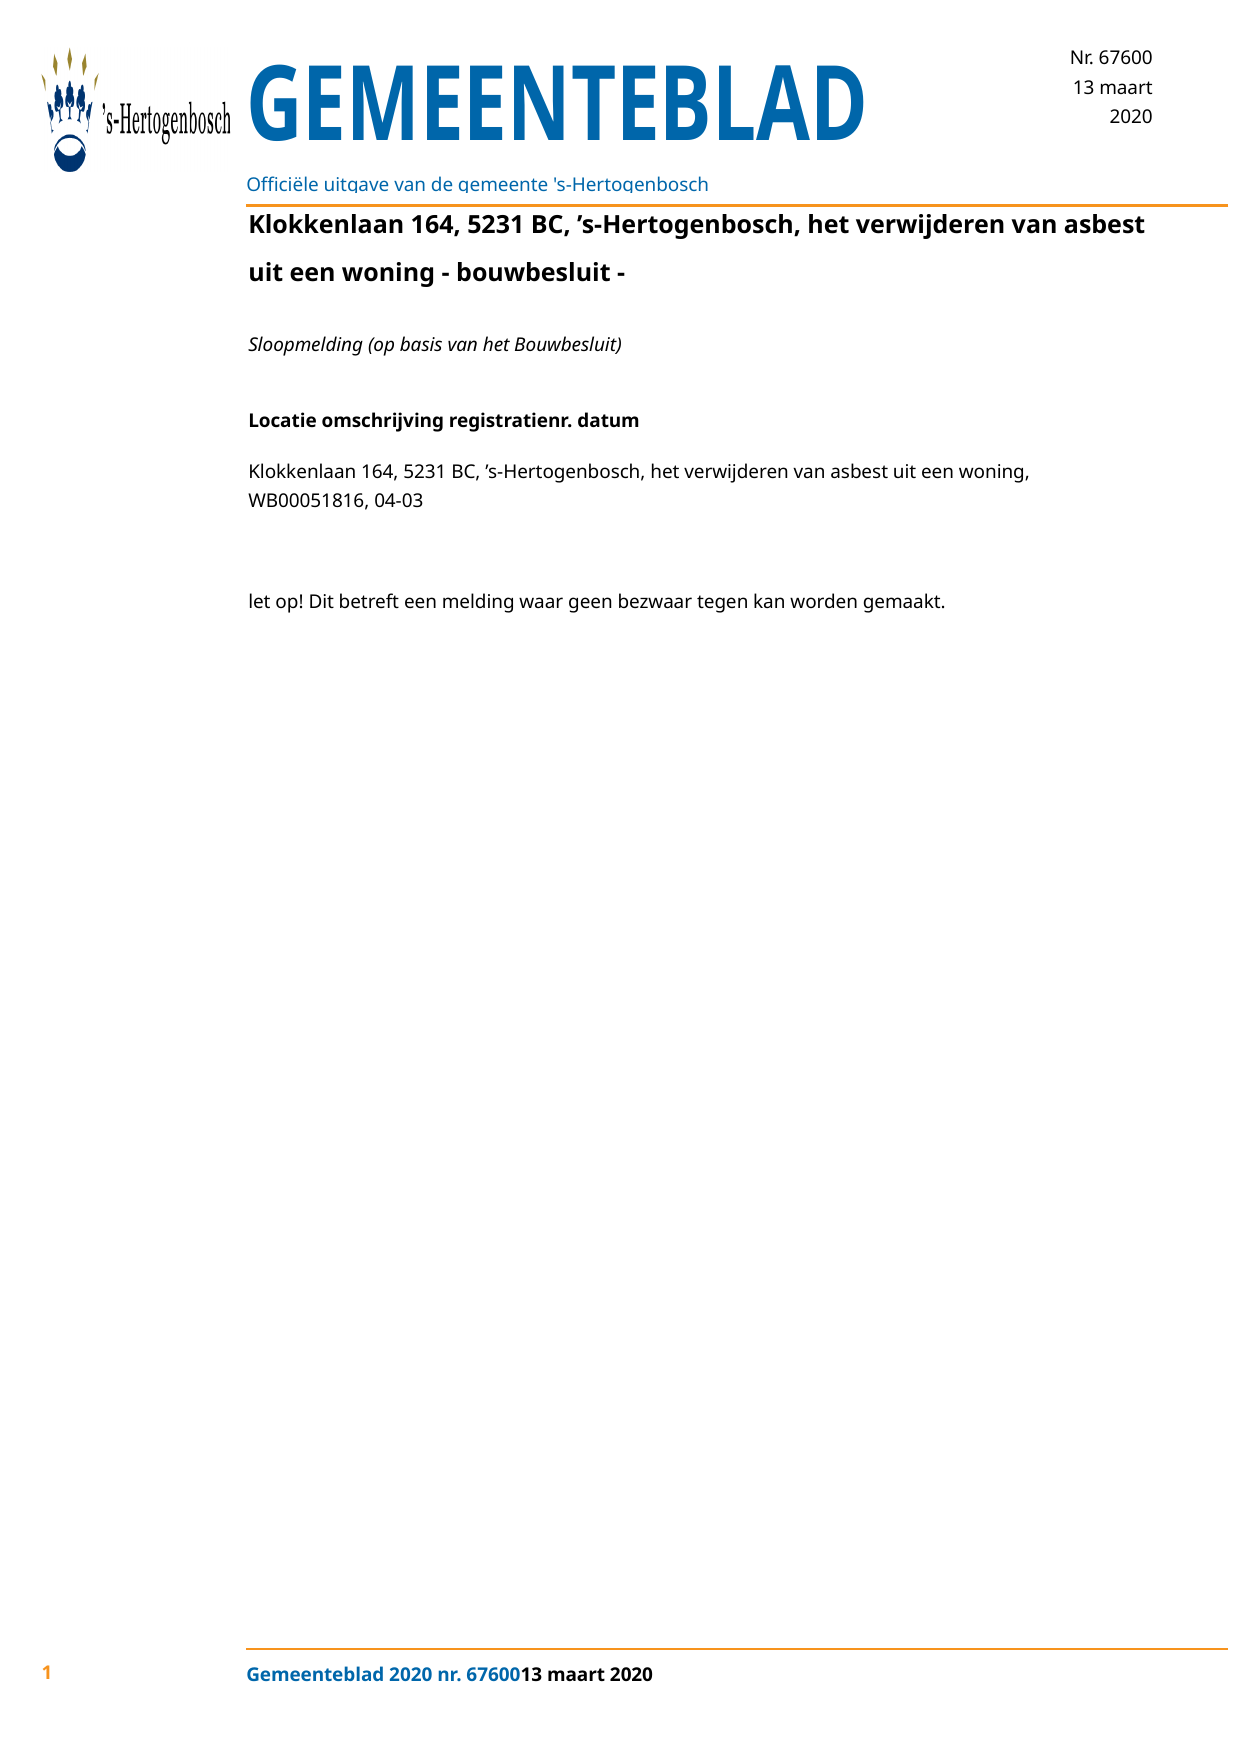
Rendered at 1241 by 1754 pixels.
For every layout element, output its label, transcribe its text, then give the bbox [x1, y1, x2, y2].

text Locatie omschrijving registratienr. datum [248, 408, 1152, 433]
text let op! Dit betreft een melding waar geen bezwaar tegen kan worden gemaakt. [248, 588, 1152, 614]
text Sloopmelding (op basis van het Bouwbesluit) [248, 331, 1152, 357]
text Klokkenlaan 164, 5231 BC, ’s-Hertogenbosch, het verwijderen van asbest uit een woning - bouwbesluit - [248, 207, 1152, 288]
text Klokkenlaan 164, 5231 BC, ’s-Hertogenbosch, het verwijderen van asbest uit een woning, WB00051816, 04-03 [248, 458, 1152, 513]
picture [41, 47, 231, 172]
